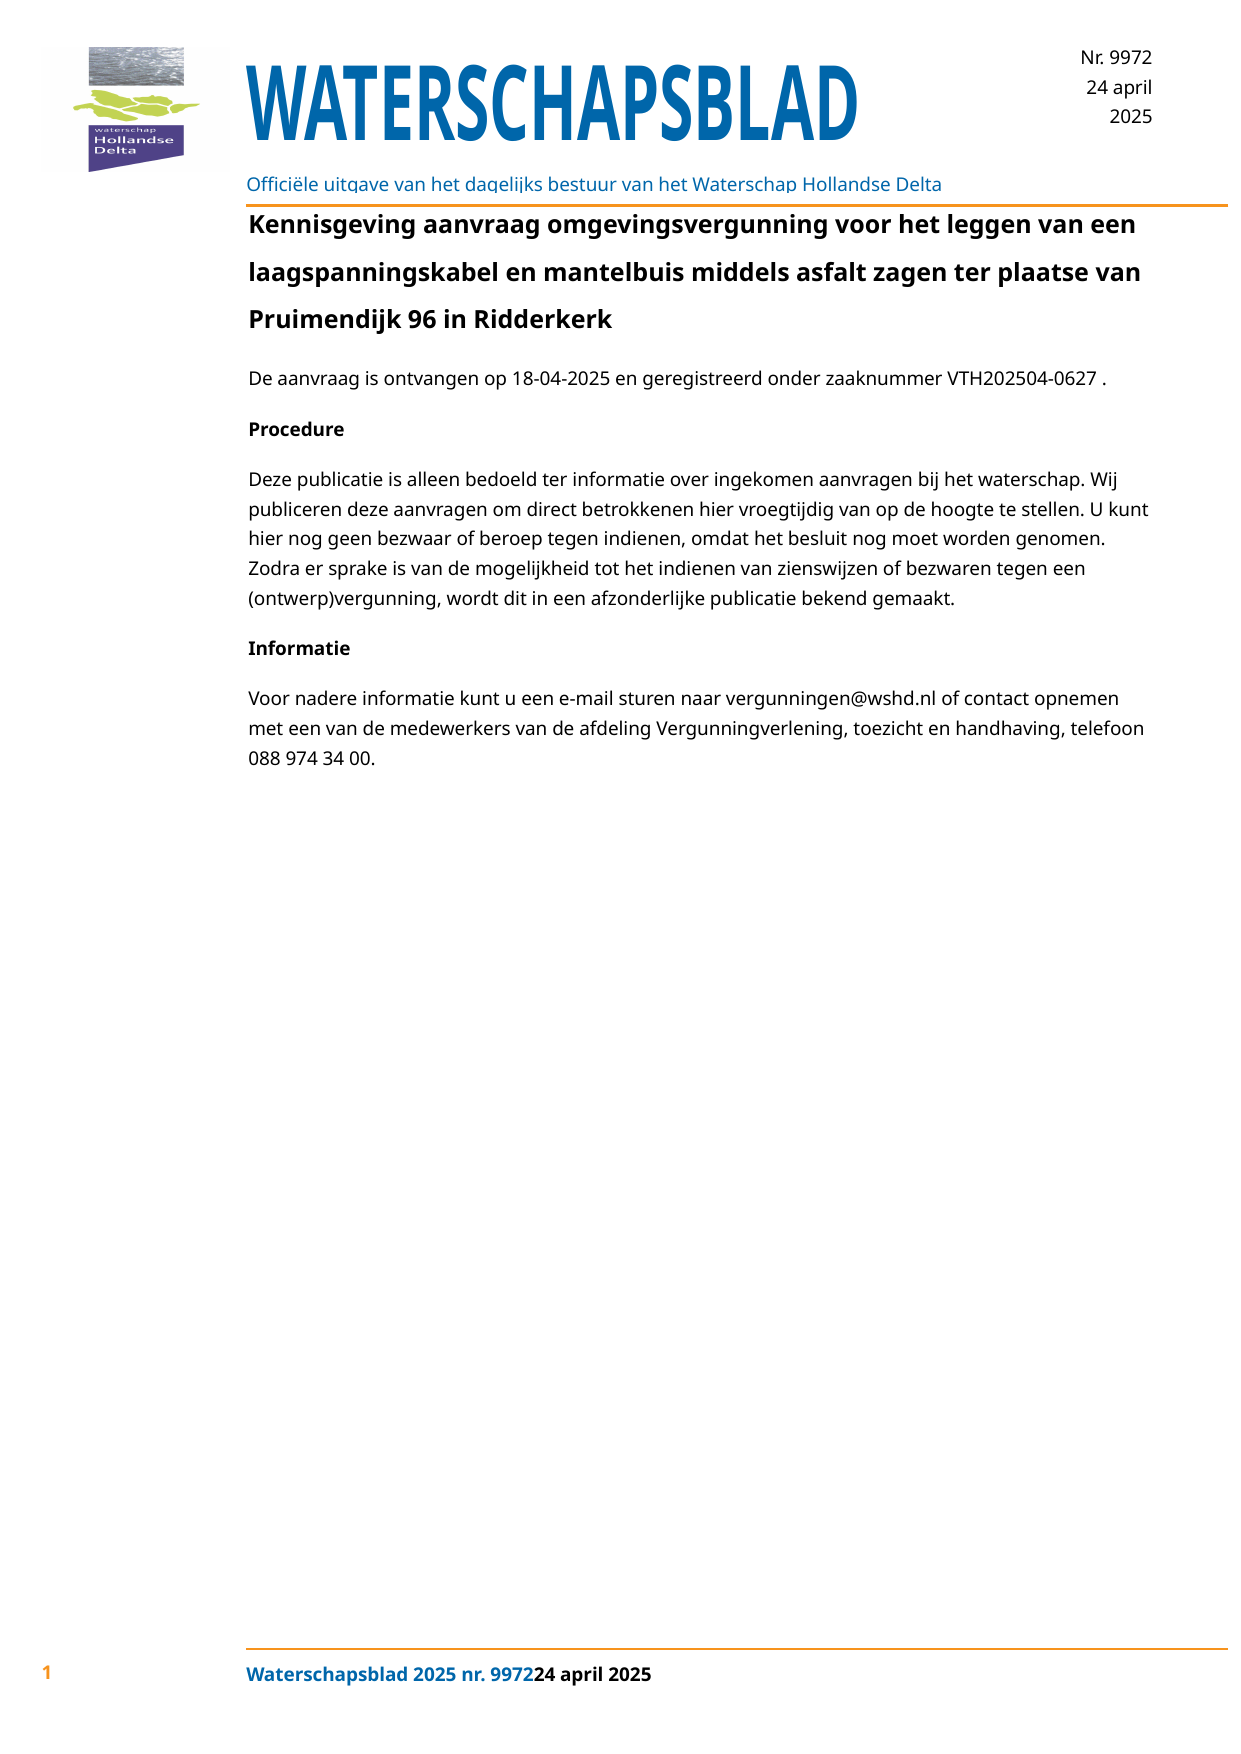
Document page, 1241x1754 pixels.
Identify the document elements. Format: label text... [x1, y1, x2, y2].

text Procedure [248, 416, 1152, 442]
text Kennisgeving aanvraag omgevingsvergunning voor het leggen van een laagspanningskabel en mantelbuis middels asfalt zagen ter plaatse van Pruimendijk 96 in Ridderkerk [248, 207, 1152, 336]
text De aanvraag is ontvangen op 18-04-2025 en geregistreerd onder zaaknummer VTH202504-0627 . [248, 366, 1152, 391]
picture [41, 47, 231, 172]
text Informatie [248, 635, 1152, 661]
text Voor nadere informatie kunt u een e-mail sturen naar vergunningen@wshd.nl of contact opnemen met een van de medewerkers van de afdeling Vergunningverlening, toezicht en handhaving, telefoon 088 974 34 00. [248, 686, 1152, 770]
text Deze publicatie is alleen bedoeld ter informatie over ingekomen aanvragen bij het waterschap. Wij publiceren deze aanvragen om direct betrokkenen hier vroegtijdig van op de hoogte te stellen. U kunt hier nog geen bezwaar of beroep tegen indienen, omdat het besluit nog moet worden genomen. Zodra er sprake is van de mogelijkheid tot het indienen van zienswijzen of bezwaren tegen een (ontwerp)vergunning, wordt dit in een afzonderlijke publicatie bekend gemaakt. [248, 466, 1152, 610]
